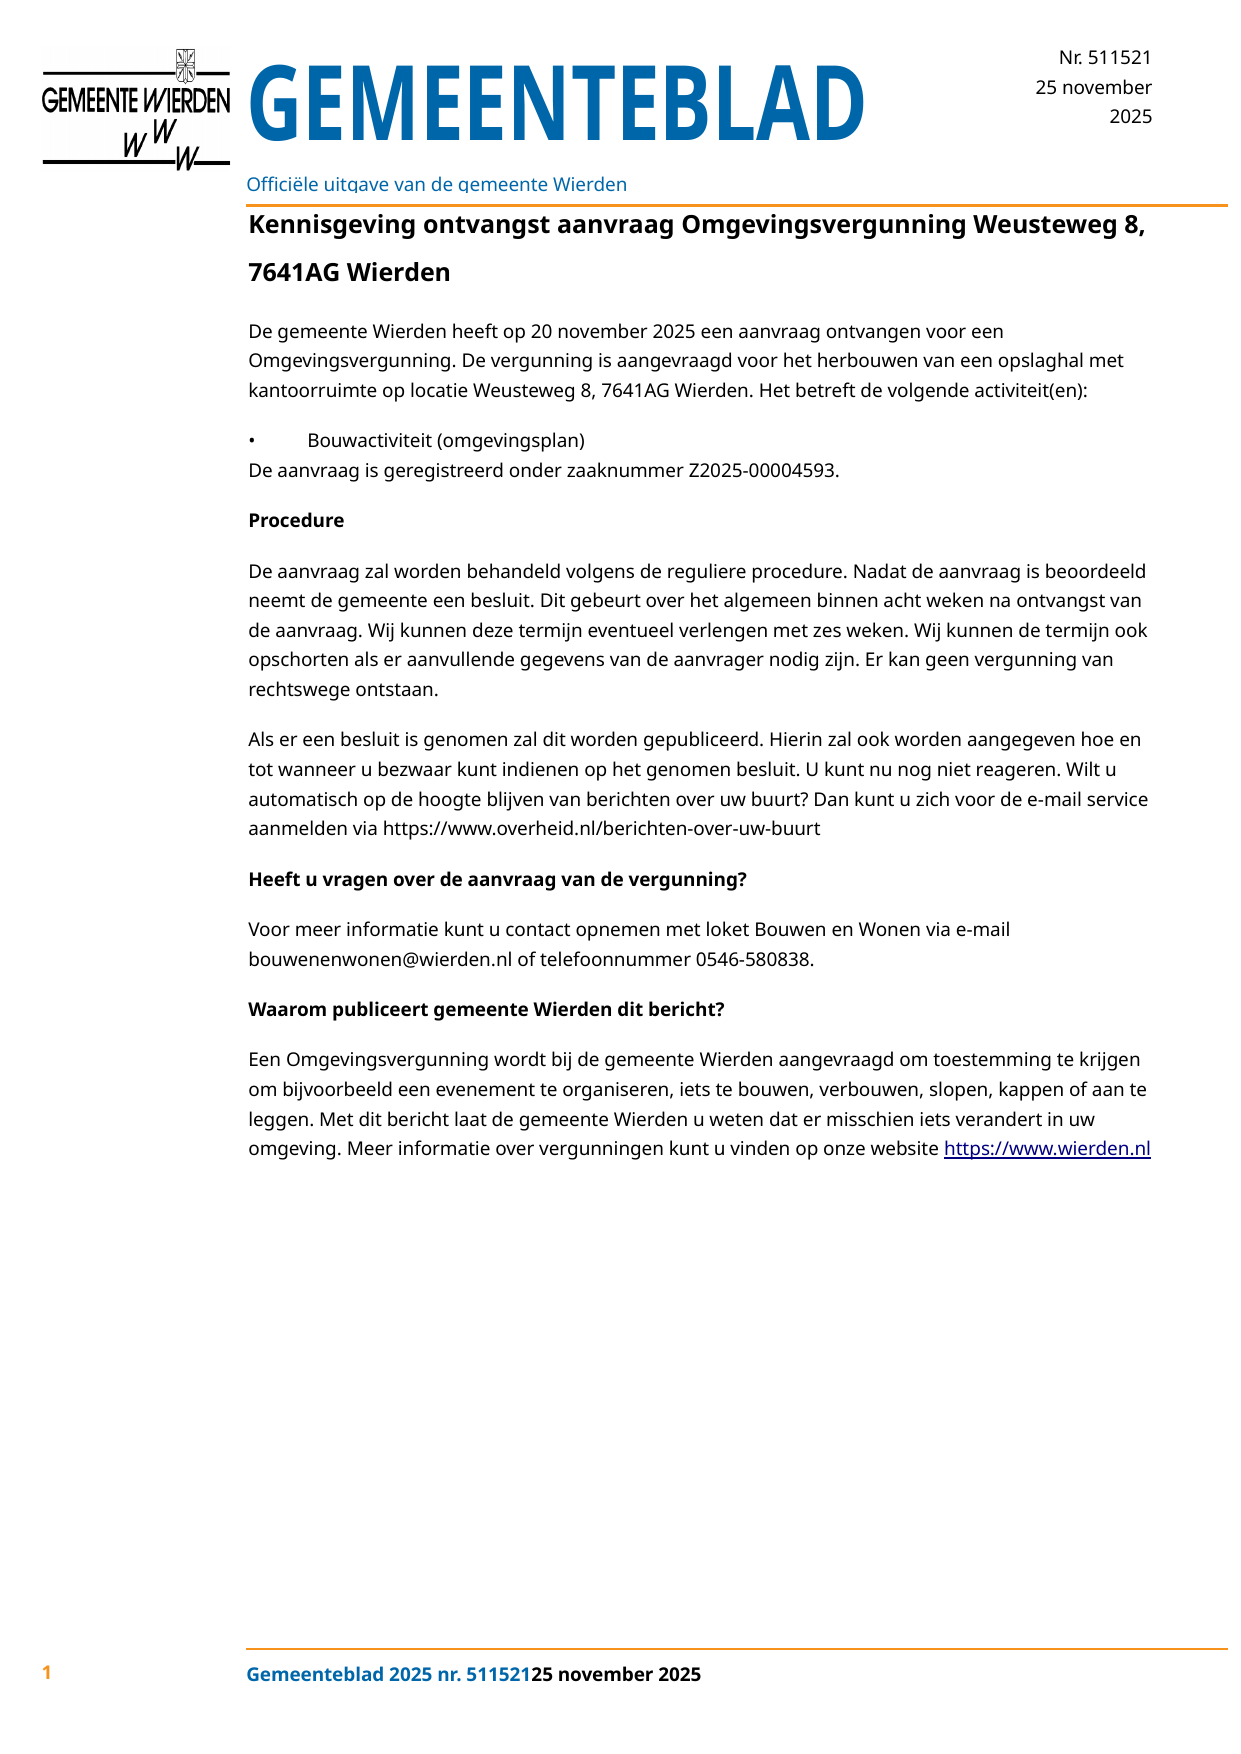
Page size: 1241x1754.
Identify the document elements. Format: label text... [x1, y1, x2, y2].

text Kennisgeving ontvangst aanvraag Omgevingsvergunning Weusteweg 8, 7641AG Wierden [248, 207, 1152, 288]
text Heeft u vragen over de aanvraag van de vergunning? [248, 866, 1152, 892]
text De aanvraag zal worden behandeld volgens de reguliere procedure. Nadat de aanvraag is beoordeeld neemt de gemeente een besluit. Dit gebeurt over het algemeen binnen acht weken na ontvangst van de aanvraag. Wij kunnen deze termijn eventueel verlengen met zes weken. Wij kunnen de termijn ook opschorten als er aanvullende gegevens van de aanvrager nodig zijn. Er kan geen vergunning van rechtswege ontstaan. [248, 558, 1152, 702]
text Procedure [248, 507, 1152, 533]
text Voor meer informatie kunt u contact opnemen met loket Bouwen en Wonen via e-mail bouwenenwonen@wierden.nl of telefoonnummer 0546-580838. [248, 916, 1152, 972]
text Als er een besluit is genomen zal dit worden gepubliceerd. Hierin zal ook worden aangegeven hoe en tot wanneer u bezwaar kunt indienen op het genomen besluit. U kunt nu nog niet reageren. Wilt u automatisch op de hoogte blijven van berichten over uw buurt? Dan kunt u zich voor de e-mail service aanmelden via https://www.overheid.nl/berichten-over-uw-buurt [248, 727, 1152, 841]
text De gemeente Wierden heeft op 20 november 2025 een aanvraag ontvangen voor een Omgevingsvergunning. De vergunning is aangevraagd voor het herbouwen van een opslaghal met kantoorruimte op locatie Weusteweg 8, 7641AG Wierden. Het betreft de volgende activiteit(en): [248, 318, 1152, 403]
text Waarom publiceert gemeente Wierden dit bericht? [248, 996, 1152, 1022]
list Bouwactiviteit (omgevingsplan) [248, 427, 1152, 453]
text De aanvraag is geregistreerd onder zaaknummer Z2025-00004593. [248, 457, 1152, 483]
text Een Omgevingsvergunning wordt bij de gemeente Wierden aangevraagd om toestemming te krijgen om bijvoorbeeld een evenement te organiseren, iets te bouwen, verbouwen, slopen, kappen of aan te leggen. Met dit bericht laat de gemeente Wierden u weten dat er misschien iets verandert in uw omgeving. Meer informatie over vergunningen kunt u vinden op onze website https://www.wierden.nl [248, 1047, 1152, 1161]
picture [41, 47, 231, 172]
